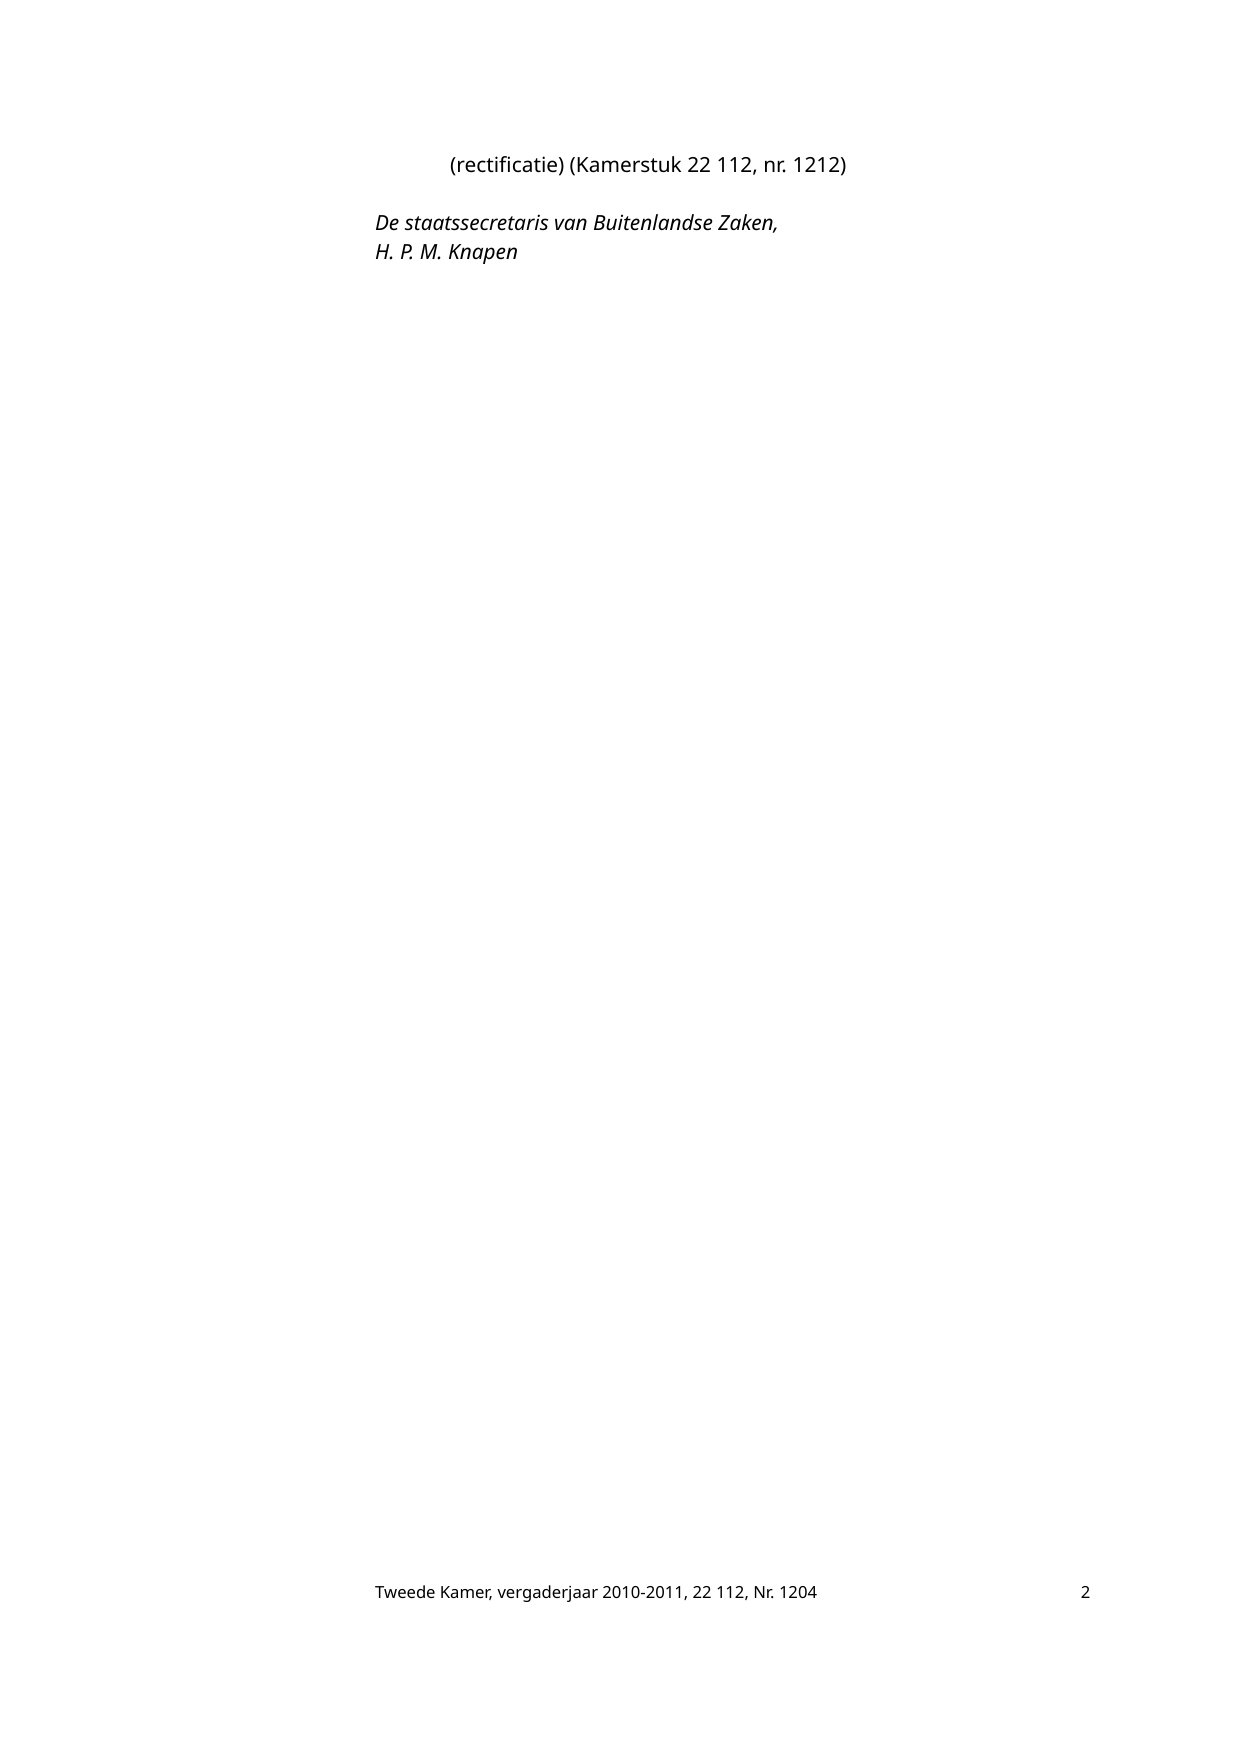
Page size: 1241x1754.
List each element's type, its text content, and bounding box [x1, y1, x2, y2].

text De staatssecretaris van Buitenlandse Zaken, [375, 208, 1090, 237]
text H. P. M. Knapen [375, 237, 1090, 265]
list (rectificatie) (Kamerstuk 22 112, nr. 1212) [375, 150, 1090, 178]
